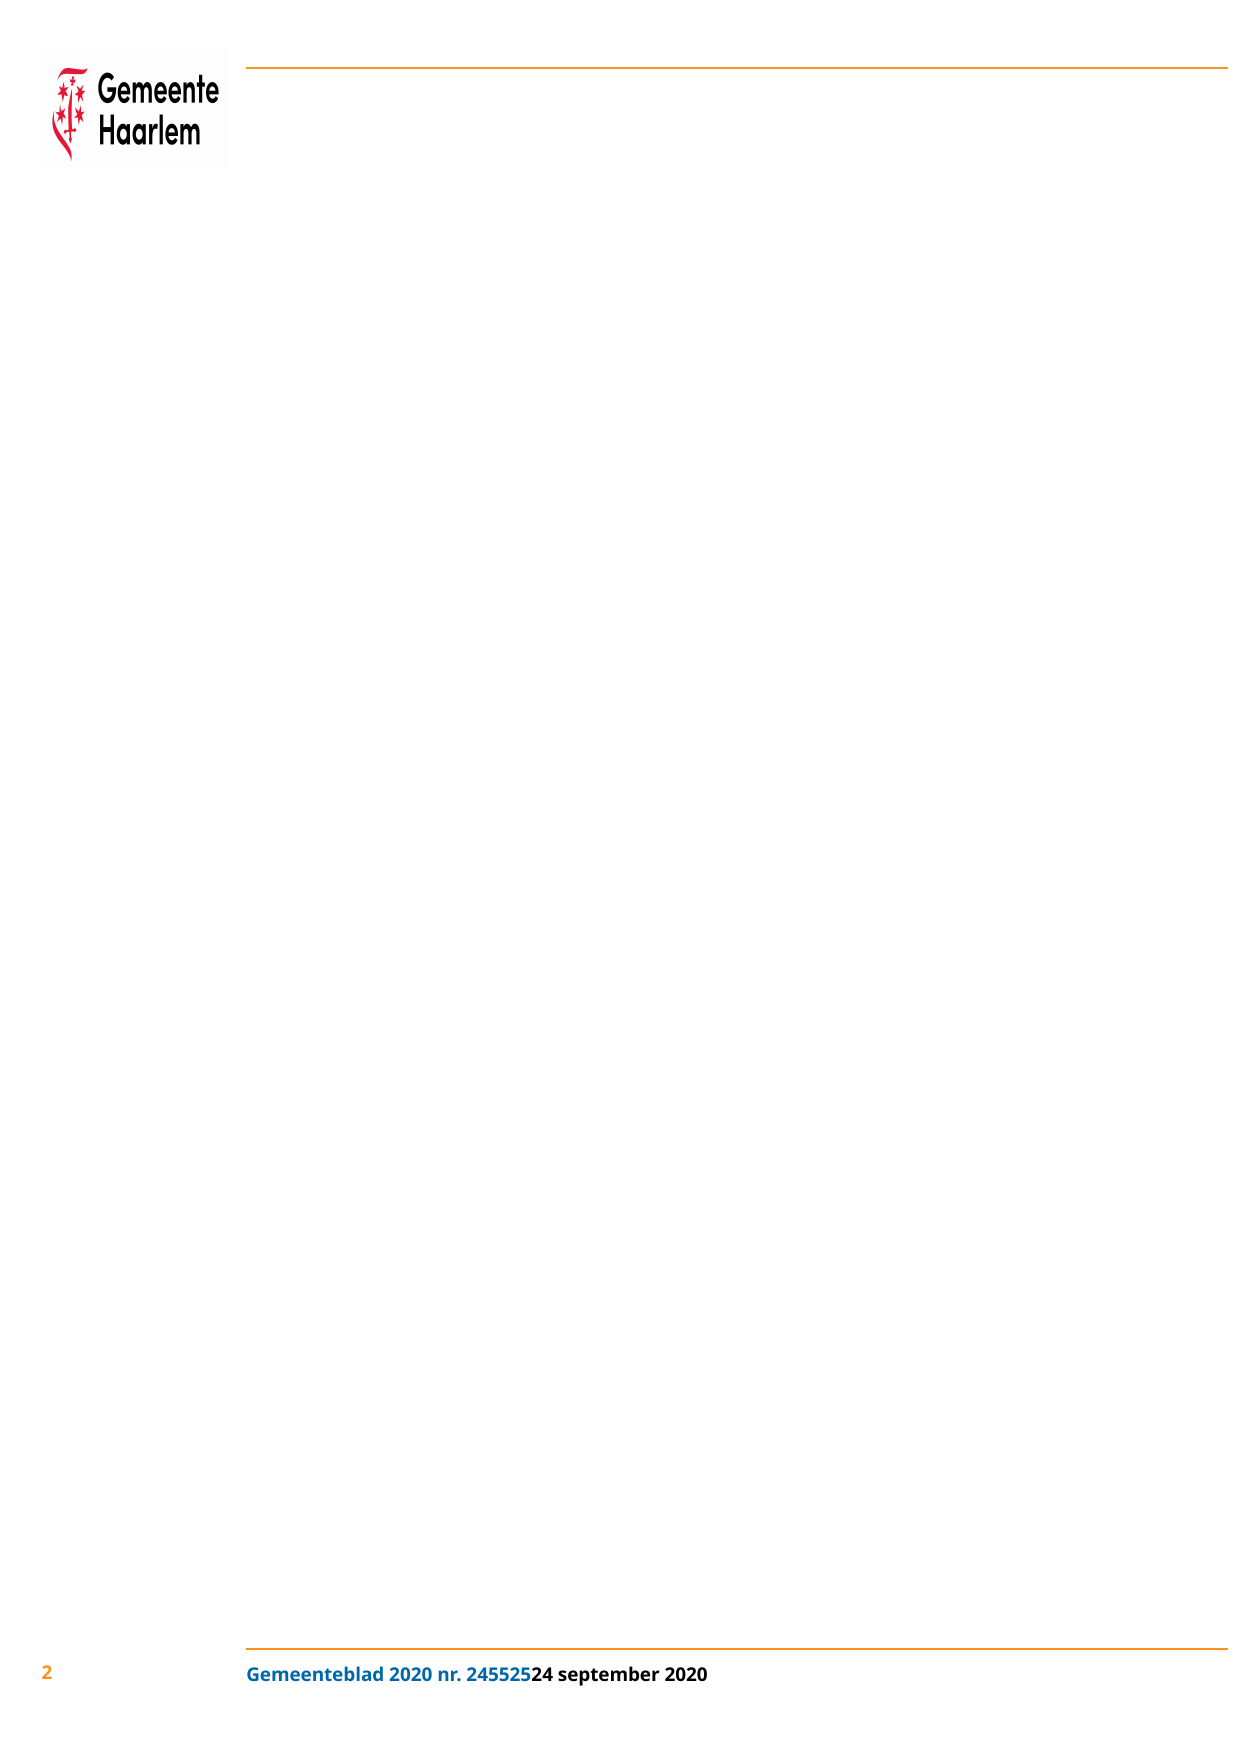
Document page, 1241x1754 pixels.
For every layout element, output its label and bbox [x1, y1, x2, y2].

picture [41, 47, 231, 172]
